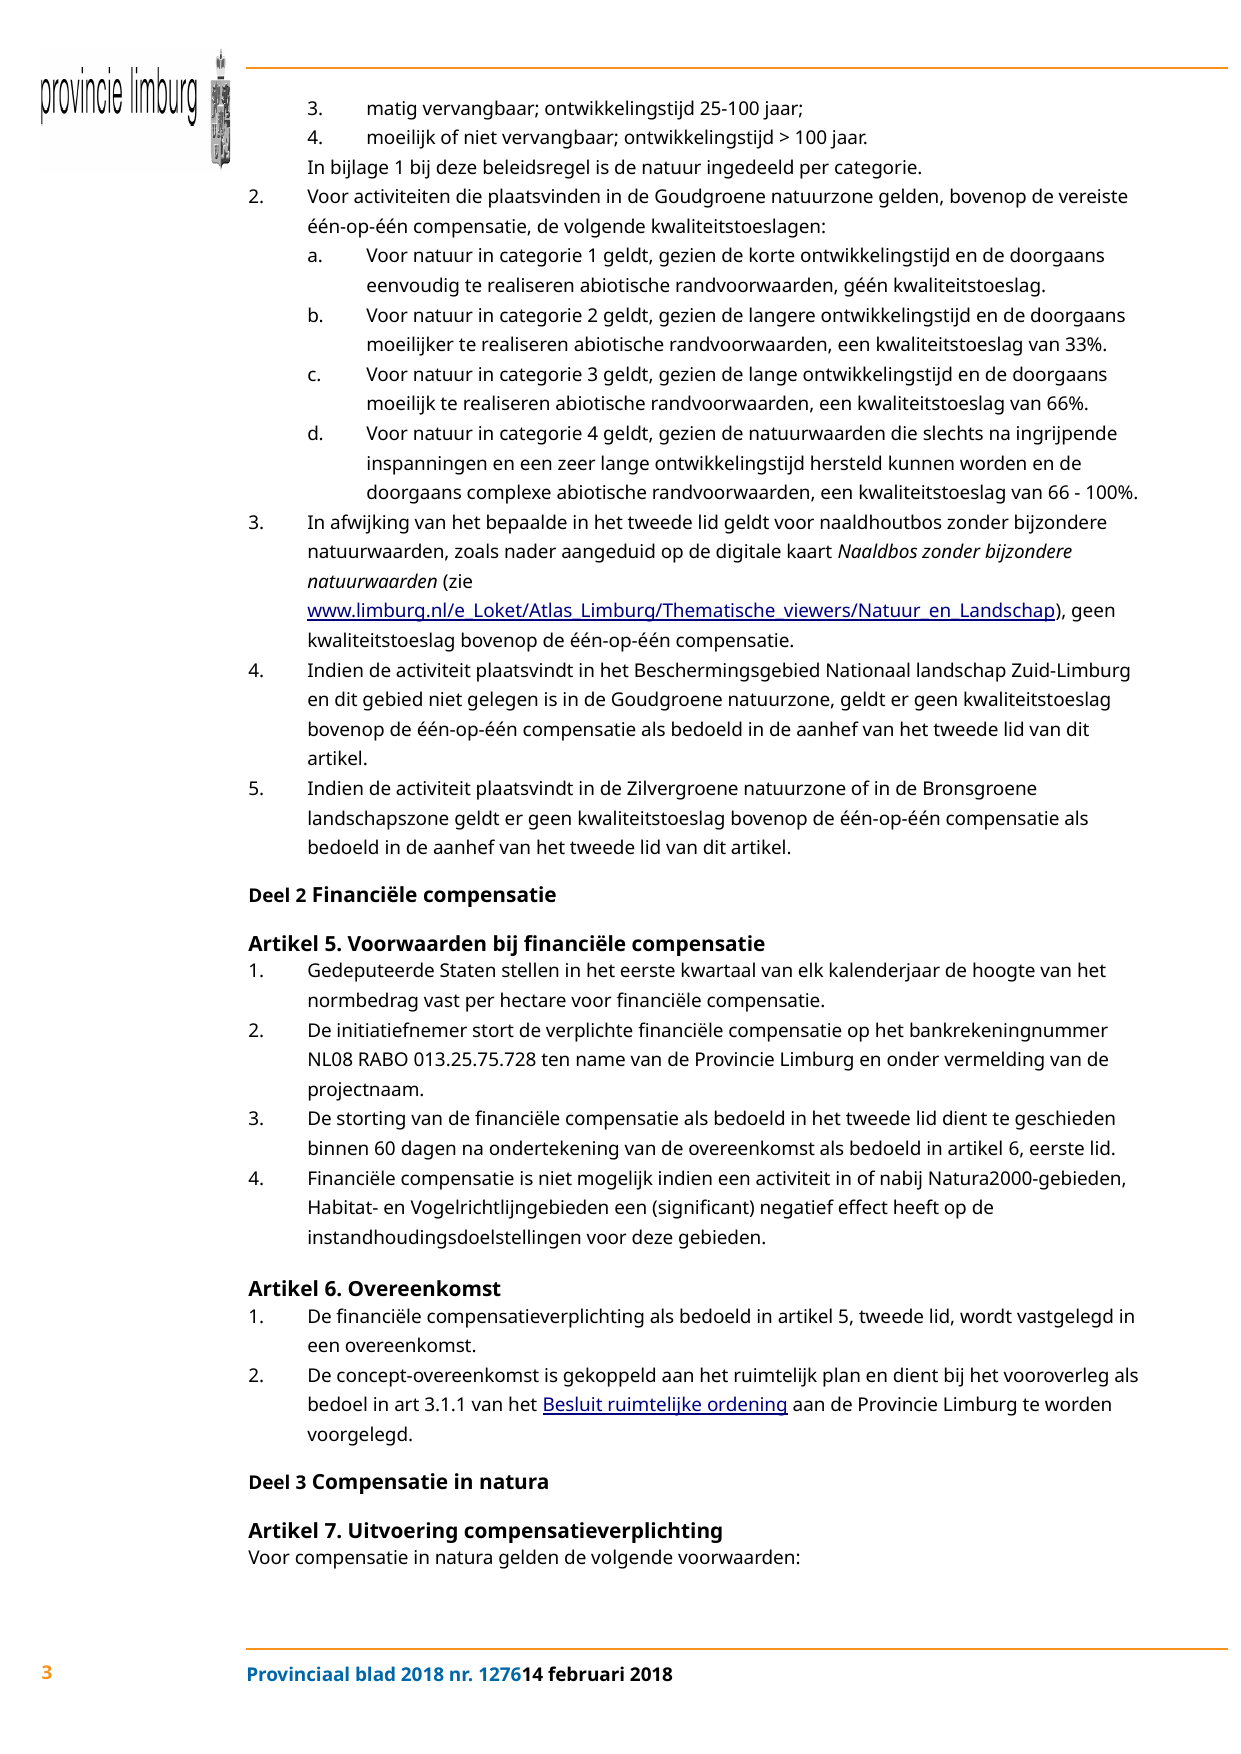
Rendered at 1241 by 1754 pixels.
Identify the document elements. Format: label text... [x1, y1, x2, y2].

list moeilijk of niet vervangbaar; ontwikkelingstijd > 100 jaar. [307, 124, 1152, 150]
list Voor natuur in categorie 2 geldt, gezien de langere ontwikkelingstijd en de doorgaans moeilijker te realiseren abiotische randvoorwaarden, een kwaliteitstoeslag van 33%. [307, 302, 1152, 357]
list De concept-overeenkomst is gekoppeld aan het ruimtelijk plan en dient bij het vooroverleg als bedoel in art 3.1.1 van het Besluit ruimtelijke ordening aan de Provincie Limburg te worden voorgelegd. [248, 1362, 1152, 1447]
list Gedeputeerde Staten stellen in het eerste kwartaal van elk kalenderjaar de hoogte van het normbedrag vast per hectare voor financiële compensatie. [248, 958, 1152, 1013]
list Voor natuur in categorie 1 geldt, gezien de korte ontwikkelingstijd en de doorgaans eenvoudig te realiseren abiotische randvoorwaarden, géén kwaliteitstoeslag. [307, 243, 1152, 298]
list Voor natuur in categorie 3 geldt, gezien de lange ontwikkelingstijd en de doorgaans moeilijk te realiseren abiotische randvoorwaarden, een kwaliteitstoeslag van 66%. [307, 361, 1152, 416]
list Indien de activiteit plaatsvindt in de Zilvergroene natuurzone of in de Bronsgroene landschapszone geldt er geen kwaliteitstoeslag bovenop de één-op-één compensatie als bedoeld in de aanhef van het tweede lid van dit artikel. [248, 775, 1152, 860]
list Indien de activiteit plaatsvindt in het Beschermingsgebied Nationaal landschap Zuid-Limburg en dit gebied niet gelegen is in de Goudgroene natuurzone, geldt er geen kwaliteitstoeslag bovenop de één-op-één compensatie als bedoeld in de aanhef van het tweede lid van dit artikel. [248, 657, 1152, 771]
text Artikel 6. Overeenkomst [248, 1274, 1152, 1303]
list Voor natuur in categorie 4 geldt, gezien de natuurwaarden die slechts na ingrijpende inspanningen en een zeer lange ontwikkelingstijd hersteld kunnen worden en de doorgaans complexe abiotische randvoorwaarden, een kwaliteitstoeslag van 66 - 100%. [307, 420, 1152, 505]
text Voor compensatie in natura gelden de volgende voorwaarden: [248, 1544, 1152, 1570]
list Financiële compensatie is niet mogelijk indien een activiteit in of nabij Natura2000-gebieden, Habitat- en Vogelrichtlijngebieden een (significant) negatief effect heeft op de instandhoudingsdoelstellingen voor deze gebieden. [248, 1165, 1152, 1250]
text Deel 2 Financiële compensatie [248, 880, 1152, 908]
text Artikel 7. Uitvoering compensatieverplichting [248, 1516, 1152, 1544]
list De financiële compensatieverplichting als bedoeld in artikel 5, tweede lid, wordt vastgelegd in een overeenkomst. [248, 1303, 1152, 1358]
picture [41, 47, 231, 172]
list Voor activiteiten die plaatsvinden in de Goudgroene natuurzone gelden, bovenop de vereiste één-op-één compensatie, de volgende kwaliteitstoeslagen: [248, 183, 1152, 239]
list matig vervangbaar; ontwikkelingstijd 25-100 jaar; [307, 95, 1152, 121]
text Artikel 5. Voorwaarden bij financiële compensatie [248, 929, 1152, 958]
list In bijlage 1 bij deze beleidsregel is de natuur ingedeeld per categorie. [248, 154, 1152, 180]
text Deel 3 Compensatie in natura [248, 1467, 1152, 1495]
list In afwijking van het bepaalde in het tweede lid geldt voor naaldhoutbos zonder bijzondere natuurwaarden, zoals nader aangeduid op de digitale kaart Naaldbos zonder bijzondere natuurwaarden (zie www.limburg.nl/e_Loket/Atlas_Limburg/Thematische_viewers/Natuur_en_Landschap), geen kwaliteitstoeslag bovenop de één-op-één compensatie. [248, 509, 1152, 653]
list De initiatiefnemer stort de verplichte financiële compensatie op het bankrekeningnummer NL08 RABO 013.25.75.728 ten name van de Provincie Limburg en onder vermelding van de projectnaam. [248, 1017, 1152, 1102]
list De storting van de financiële compensatie als bedoeld in het tweede lid dient te geschieden binnen 60 dagen na ondertekening van de overeenkomst als bedoeld in artikel 6, eerste lid. [248, 1106, 1152, 1161]
